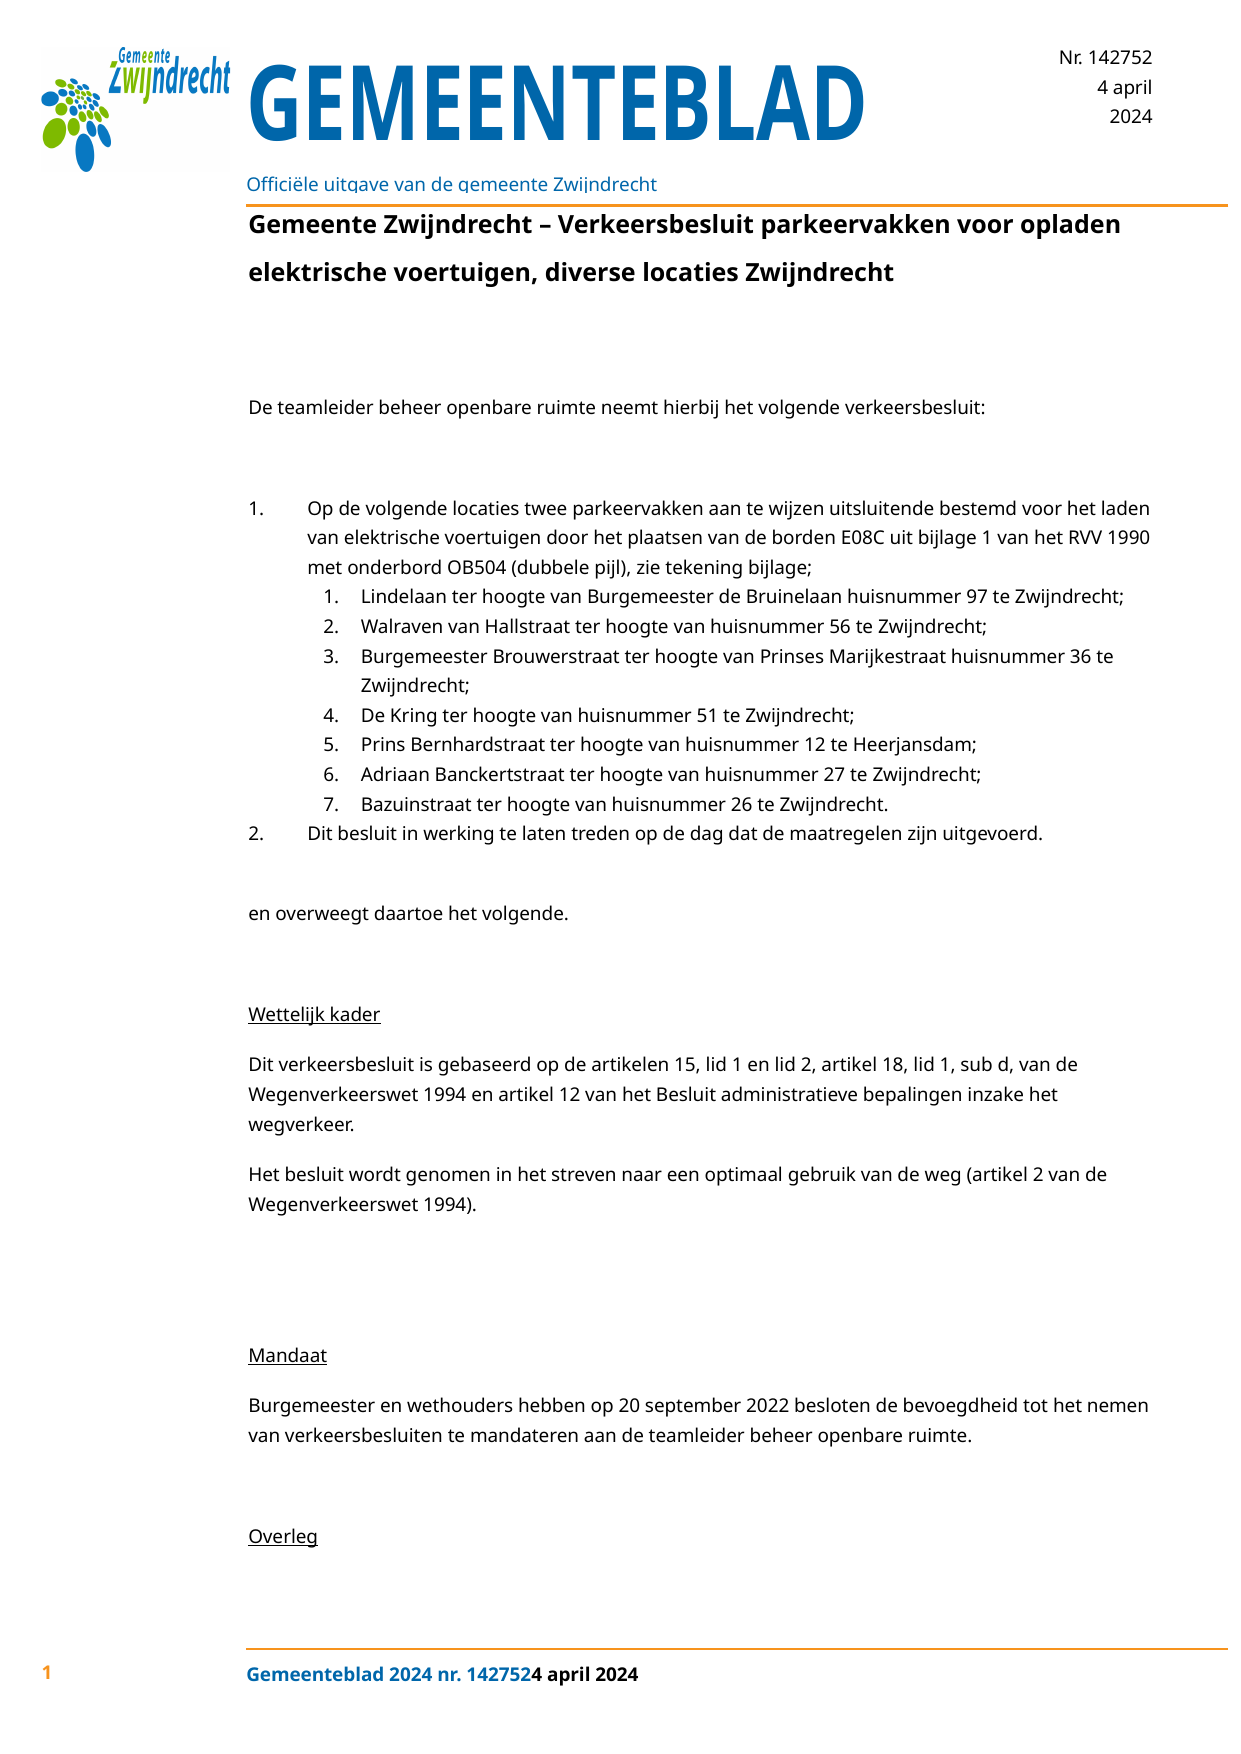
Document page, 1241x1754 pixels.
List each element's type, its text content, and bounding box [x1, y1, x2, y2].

text Dit verkeersbesluit is gebaseerd op de artikelen 15, lid 1 en lid 2, artikel 18, lid 1, sub d, van de Wegenverkeerswet 1994 en artikel 12 van het Besluit administratieve bepalingen inzake het wegverkeer. [248, 1052, 1152, 1136]
list Bazuinstraat ter hoogte van huisnummer 26 te Zwijndrecht. [323, 791, 1152, 816]
list Adriaan Banckertstraat ter hoogte van huisnummer 27 te Zwijndrecht; [323, 761, 1152, 787]
list Burgemeester Brouwerstraat ter hoogte van Prinses Marijkestraat huisnummer 36 te Zwijndrecht; [323, 643, 1152, 698]
list De Kring ter hoogte van huisnummer 51 te Zwijndrecht; [323, 702, 1152, 728]
text Overleg [248, 1523, 1152, 1548]
text en overweegt daartoe het volgende. [248, 900, 1152, 926]
list Dit besluit in werking te laten treden op de dag dat de maatregelen zijn uitgevoerd. [248, 820, 1152, 846]
picture [41, 47, 231, 172]
list Prins Bernhardstraat ter hoogte van huisnummer 12 te Heerjansdam; [323, 732, 1152, 757]
text De teamleider beheer openbare ruimte neemt hierbij het volgende verkeersbesluit: [248, 394, 1152, 420]
list Op de volgende locaties twee parkeervakken aan te wijzen uitsluitende bestemd voor het laden van elektrische voertuigen door het plaatsen van de borden E08C uit bijlage 1 van het RVV 1990 met onderbord OB504 (dubbele pijl), zie tekening bijlage; [248, 495, 1152, 580]
text Wettelijk kader [248, 1001, 1152, 1027]
list Lindelaan ter hoogte van Burgemeester de Bruinelaan huisnummer 97 te Zwijndrecht; [323, 584, 1152, 609]
text Burgemeester en wethouders hebben op 20 september 2022 besloten de bevoegdheid tot het nemen van verkeersbesluiten te mandateren aan de teamleider beheer openbare ruimte. [248, 1392, 1152, 1448]
text Het besluit wordt genomen in het streven naar een optimaal gebruik van de weg (artikel 2 van de Wegenverkeerswet 1994). [248, 1161, 1152, 1216]
list Walraven van Hallstraat ter hoogte van huisnummer 56 te Zwijndrecht; [323, 613, 1152, 639]
text Mandaat [248, 1342, 1152, 1368]
text Gemeente Zwijndrecht – Verkeersbesluit parkeervakken voor opladen elektrische voertuigen, diverse locaties Zwijndrecht [248, 207, 1152, 288]
